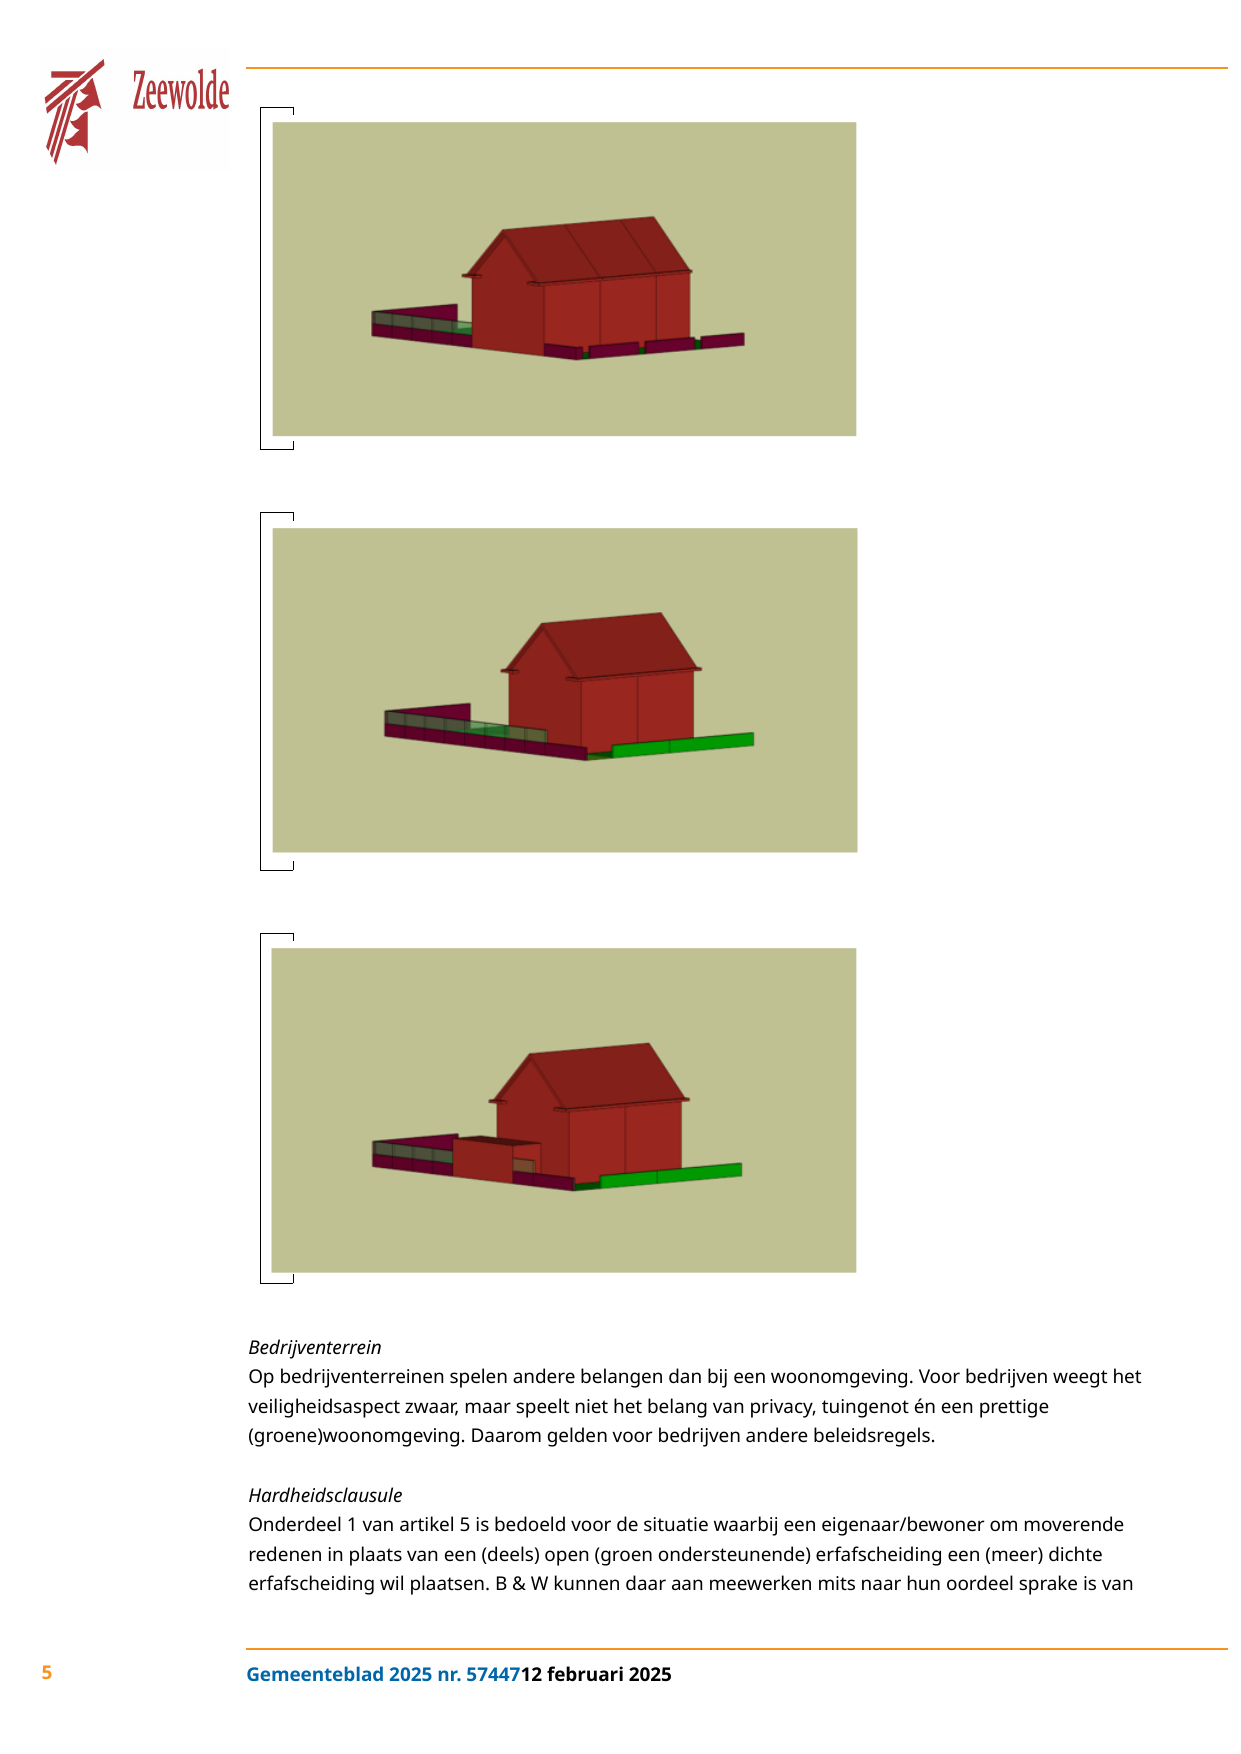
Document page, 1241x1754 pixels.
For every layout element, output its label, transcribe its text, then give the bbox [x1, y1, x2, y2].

text Op bedrijventerreinen spelen andere belangen dan bij een woonomgeving. Voor bedrijven weegt het veiligheidsaspect zwaar, maar speelt niet het belang van privacy, tuingenot én een prettige (groene)woonomgeving. Daarom gelden voor bedrijven andere beleidsregels. [248, 1363, 1152, 1448]
picture [268, 941, 860, 1274]
picture [268, 521, 860, 861]
picture [268, 115, 860, 441]
text Hardheidsclausule [248, 1482, 1152, 1507]
text Onderdeel 1 van artikel 5 is bedoeld voor de situatie waarbij een eigenaar/bewoner om moverende redenen in plaats van een (deels) open (groen ondersteunende) erfafscheiding een (meer) dichte erfafscheiding wil plaatsen. B & W kunnen daar aan meewerken mits naar hun oordeel sprake is van [248, 1511, 1152, 1596]
text Bedrijventerrein [248, 1334, 1152, 1359]
picture [41, 47, 231, 172]
